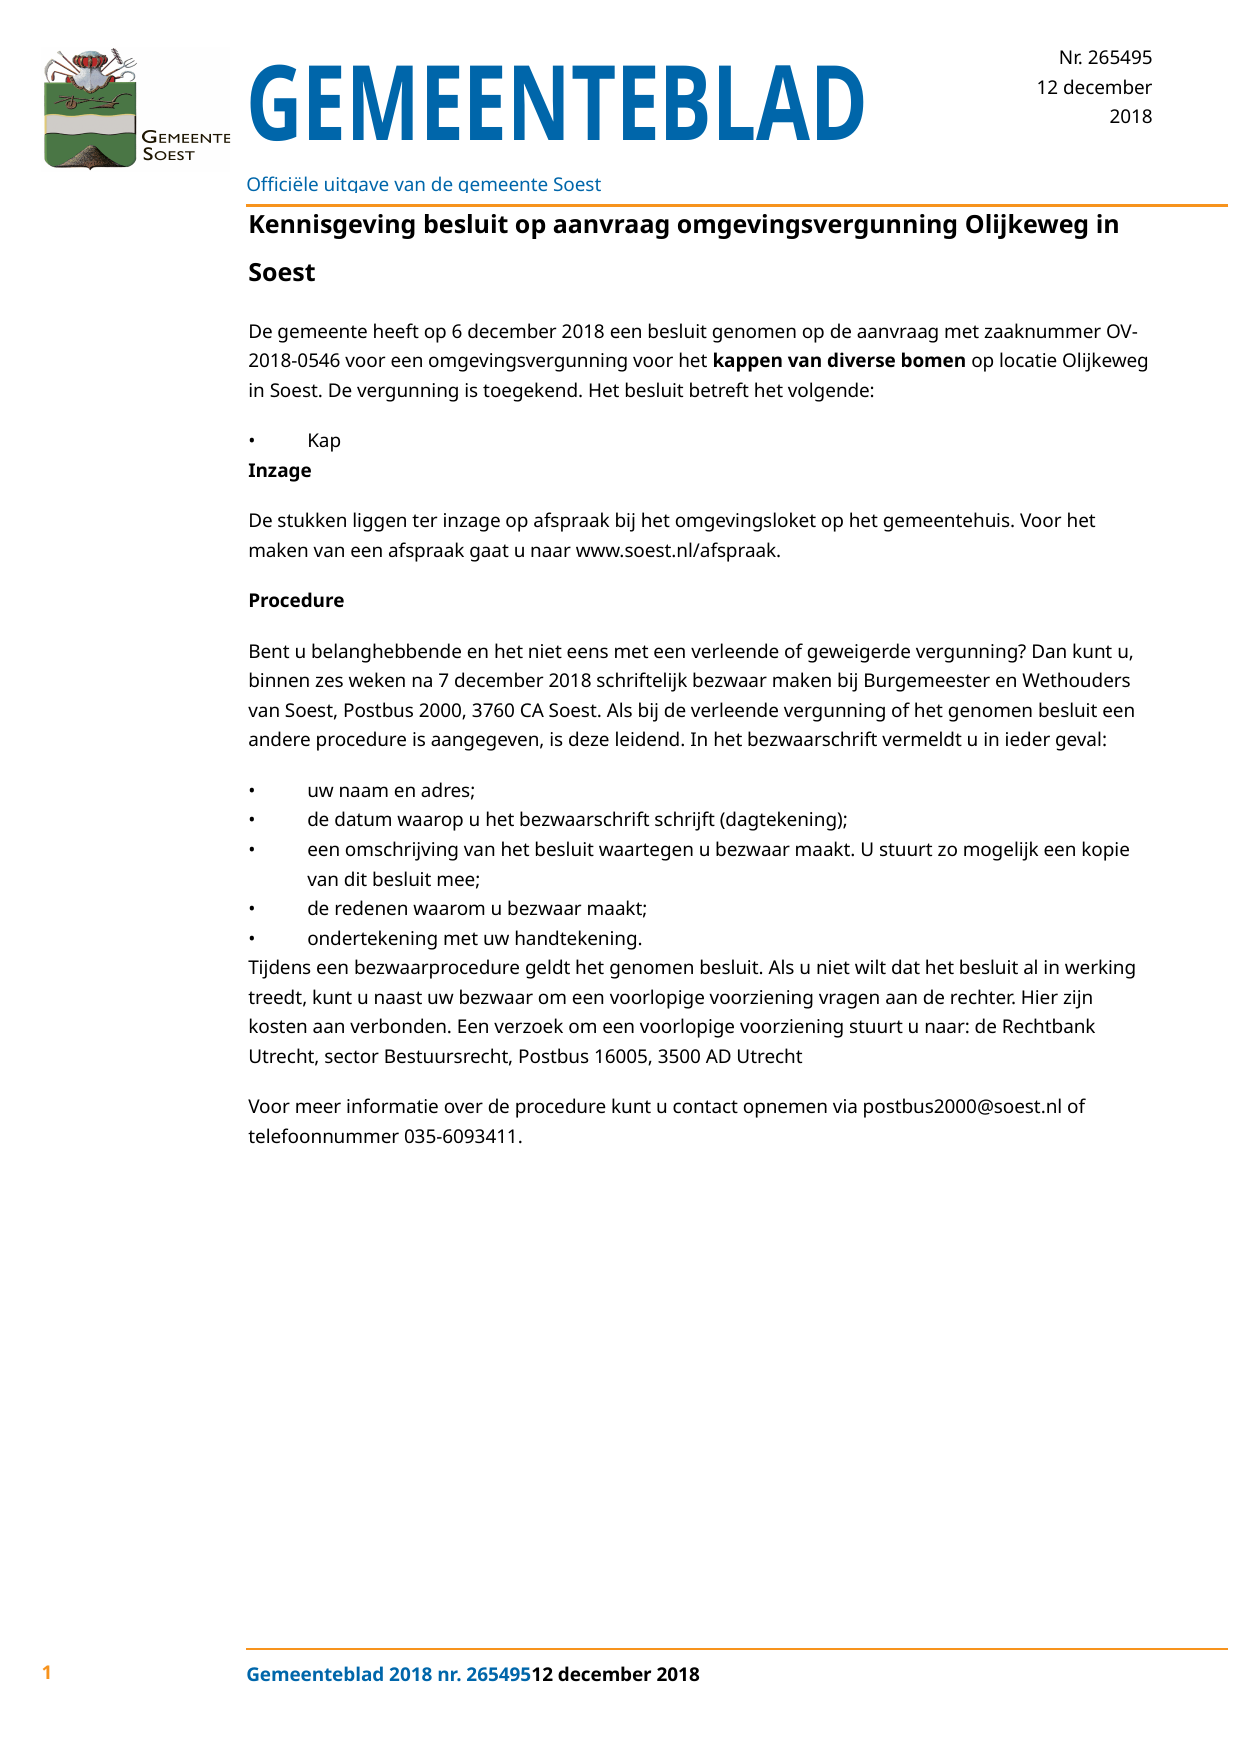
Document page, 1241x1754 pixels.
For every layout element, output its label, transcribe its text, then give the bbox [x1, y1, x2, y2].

list uw naam en adres; [248, 777, 1152, 803]
list Kap [248, 427, 1152, 453]
text De stukken liggen ter inzage op afspraak bij het omgevingsloket op het gemeentehuis. Voor het maken van een afspraak gaat u naar www.soest.nl/afspraak. [248, 507, 1152, 563]
text Kennisgeving besluit op aanvraag omgevingsvergunning Olijkeweg in Soest [248, 207, 1152, 288]
text De gemeente heeft op 6 december 2018 een besluit genomen op de aanvraag met zaaknummer OV-2018-0546 voor een omgevingsvergunning voor het kappen van diverse bomen op locatie Olijkeweg in Soest. De vergunning is toegekend. Het besluit betreft het volgende: [248, 318, 1152, 403]
text Procedure [248, 587, 1152, 613]
list een omschrijving van het besluit waartegen u bezwaar maakt. U stuurt zo mogelijk een kopie van dit besluit mee; [248, 836, 1152, 892]
text Tijdens een bezwaarprocedure geldt het genomen besluit. Als u niet wilt dat het besluit al in werking treedt, kunt u naast uw bezwaar om een voorlopige voorziening vragen aan de rechter. Hier zijn kosten aan verbonden. Een verzoek om een voorlopige voorziening stuurt u naar: de Rechtbank Utrecht, sector Bestuursrecht, Postbus 16005, 3500 AD Utrecht [248, 954, 1152, 1069]
list ondertekening met uw handtekening. [248, 925, 1152, 951]
text Inzage [248, 457, 1152, 483]
text Bent u belanghebbende en het niet eens met een verleende of geweigerde vergunning? Dan kunt u, binnen zes weken na 7 december 2018 schriftelijk bezwaar maken bij Burgemeester en Wethouders van Soest, Postbus 2000, 3760 CA Soest. Als bij de verleende vergunning of het genomen besluit een andere procedure is aangegeven, is deze leidend. In het bezwaarschrift vermeldt u in ieder geval: [248, 638, 1152, 752]
list de redenen waarom u bezwaar maakt; [248, 895, 1152, 921]
list de datum waarop u het bezwaarschrift schrijft (dagtekening); [248, 807, 1152, 832]
picture [41, 47, 231, 172]
text Voor meer informatie over de procedure kunt u contact opnemen via postbus2000@soest.nl of telefoonnummer 035-6093411. [248, 1094, 1152, 1149]
